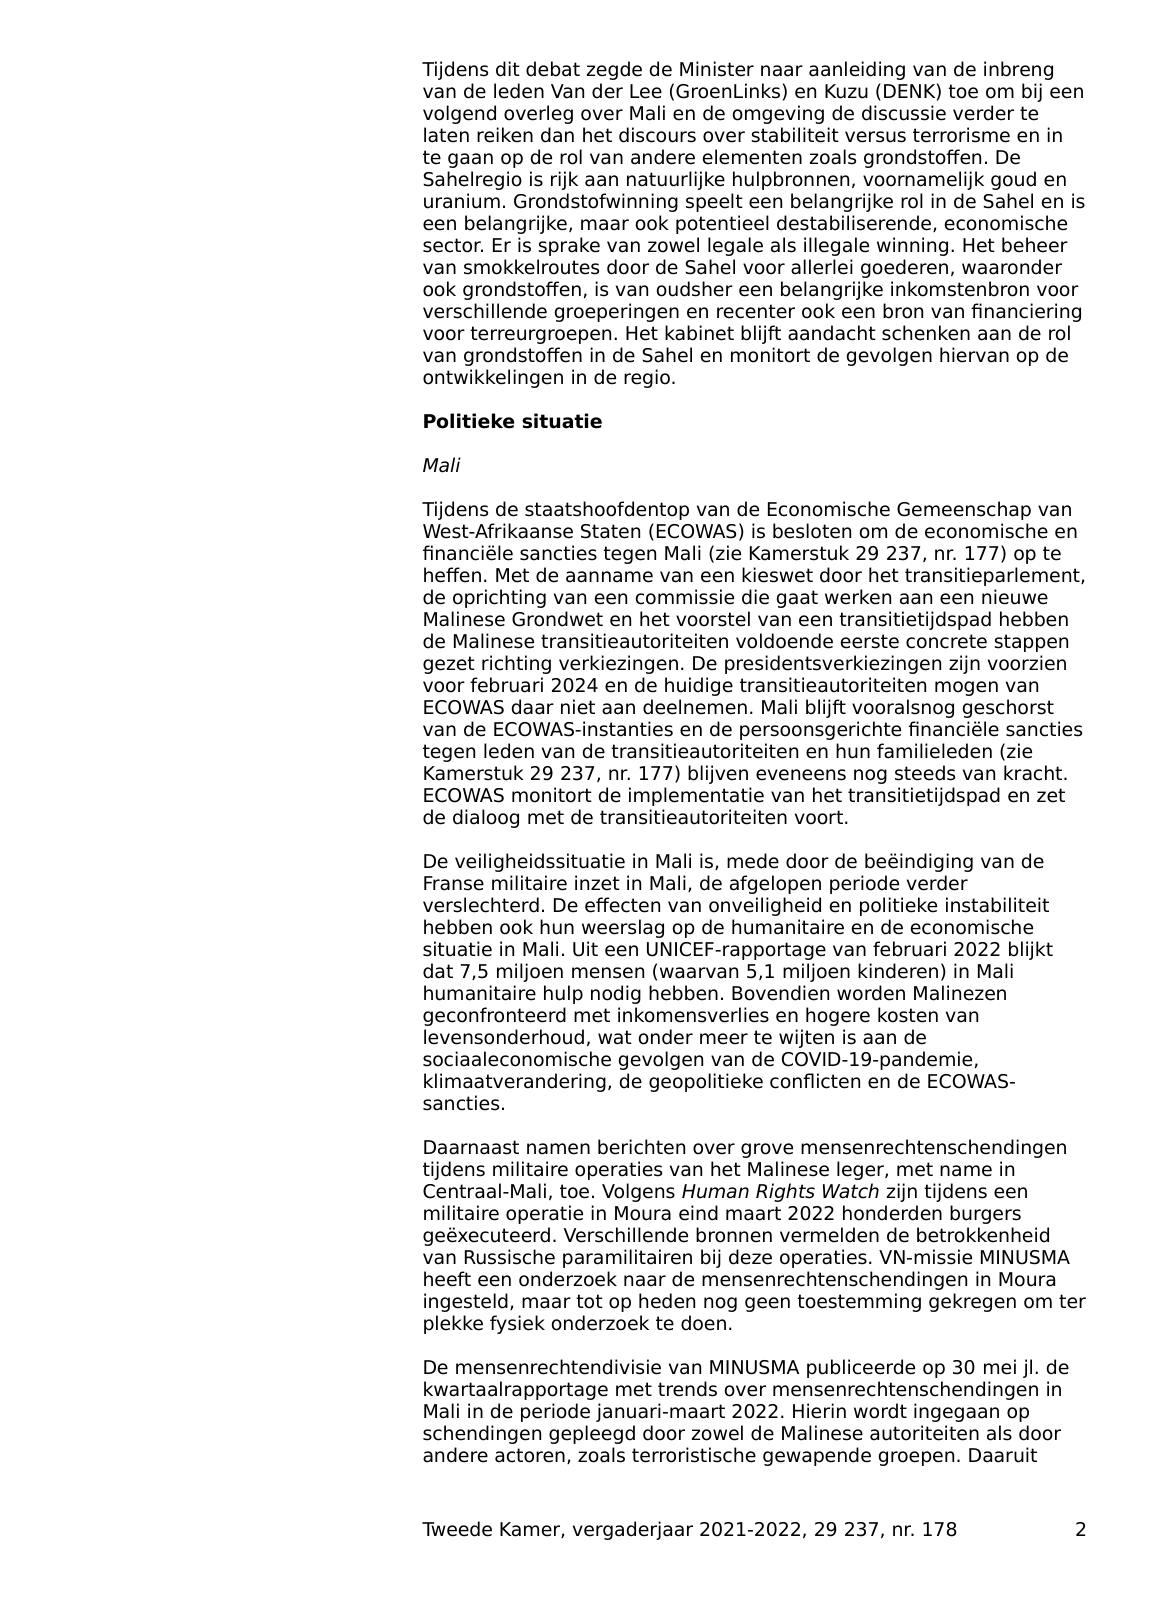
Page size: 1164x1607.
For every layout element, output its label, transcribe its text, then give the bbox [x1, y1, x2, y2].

subtitle Politieke situatie [422, 411, 1087, 433]
text De mensenrechtendivisie van MINUSMA publiceerde op 30 mei jl. de kwartaalrapportage met trends over mensenrechtenschendingen in Mali in de periode januari-maart 2022. Hierin wordt ingegaan op schendingen gepleegd door zowel de Malinese autoriteiten als door andere actoren, zoals terroristische gewapende groepen. Daaruit [422, 1357, 1087, 1467]
text Daarnaast namen berichten over grove mensenrechtenschendingen tijdens militaire operaties van het Malinese leger, met name in Centraal-Mali, toe. Volgens Human Rights Watch zijn tijdens een militaire operatie in Moura eind maart 2022 honderden burgers geëxecuteerd. Verschillende bronnen vermelden de betrokkenheid van Russische paramilitairen bij deze operaties. VN-missie MINUSMA heeft een onderzoek naar de mensenrechtenschendingen in Moura ingesteld, maar tot op heden nog geen toestemming gekregen om ter plekke fysiek onderzoek te doen. [422, 1137, 1087, 1335]
text Tijdens de staatshoofdentop van de Economische Gemeenschap van West-Afrikaanse Staten (ECOWAS) is besloten om de economische en financiële sancties tegen Mali (zie Kamerstuk 29 237, nr. 177) op te heffen. Met de aanname van een kieswet door het transitieparlement, de oprichting van een commissie die gaat werken aan een nieuwe Malinese Grondwet en het voorstel van een transitietijdspad hebben de Malinese transitieautoriteiten voldoende eerste concrete stappen gezet richting verkiezingen. De presidentsverkiezingen zijn voorzien voor februari 2024 en de huidige transitieautoriteiten mogen van ECOWAS daar niet aan deelnemen. Mali blijft vooralsnog geschorst van de ECOWAS-instanties en de persoonsgerichte financiële sancties tegen leden van de transitieautoriteiten en hun familieleden (zie Kamerstuk 29 237, nr. 177) blijven eveneens nog steeds van kracht. ECOWAS monitort de implementatie van het transitietijdspad en zet de dialoog met de transitieautoriteiten voort. [422, 499, 1087, 829]
text De veiligheidssituatie in Mali is, mede door de beëindiging van de Franse militaire inzet in Mali, de afgelopen periode verder verslechterd. De effecten van onveiligheid en politieke instabiliteit hebben ook hun weerslag op de humanitaire en de economische situatie in Mali. Uit een UNICEF-rapportage van februari 2022 blijkt dat 7,5 miljoen mensen (waarvan 5,1 miljoen kinderen) in Mali humanitaire hulp nodig hebben. Bovendien worden Malinezen geconfronteerd met inkomensverlies en hogere kosten van levensonderhoud, wat onder meer te wijten is aan de sociaaleconomische gevolgen van de COVID-19-pandemie, klimaatverandering, de geopolitieke conflicten en de ECOWAS-sancties. [422, 851, 1087, 1115]
subtitle Mali [422, 455, 1087, 477]
text Tijdens dit debat zegde de Minister naar aanleiding van de inbreng van de leden Van der Lee (GroenLinks) en Kuzu (DENK) toe om bij een volgend overleg over Mali en de omgeving de discussie verder te laten reiken dan het discours over stabiliteit versus terrorisme en in te gaan op de rol van andere elementen zoals grondstoffen. De Sahelregio is rijk aan natuurlijke hulpbronnen, voornamelijk goud en uranium. Grondstofwinning speelt een belangrijke rol in de Sahel en is een belangrijke, maar ook potentieel destabiliserende, economische sector. Er is sprake van zowel legale als illegale winning. Het beheer van smokkelroutes door de Sahel voor allerlei goederen, waaronder ook grondstoffen, is van oudsher een belangrijke inkomstenbron voor verschillende groeperingen en recenter ook een bron van financiering voor terreurgroepen. Het kabinet blijft aandacht schenken aan de rol van grondstoffen in de Sahel en monitort de gevolgen hiervan op de ontwikkelingen in de regio. [422, 59, 1087, 389]
